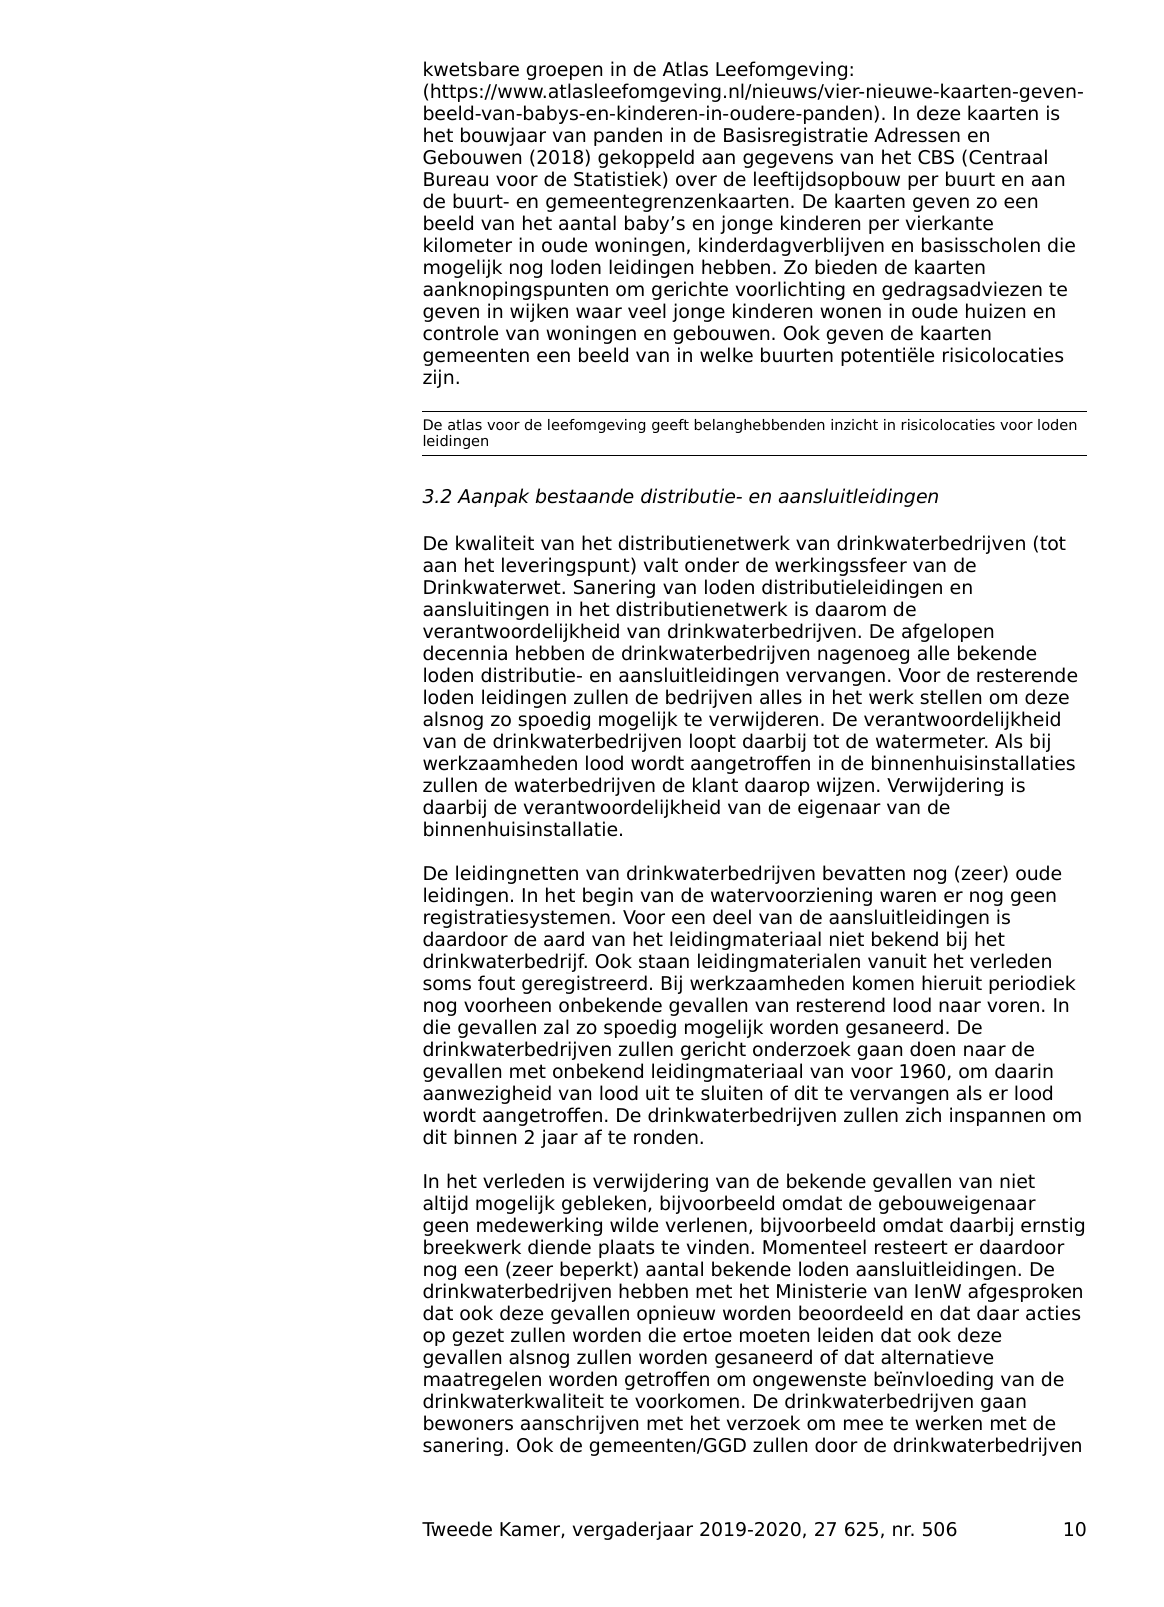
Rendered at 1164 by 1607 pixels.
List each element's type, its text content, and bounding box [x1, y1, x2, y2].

table_header De atlas voor de leefomgeving geeft belanghebbenden inzicht in risicolocaties voor loden leidingen [422, 412, 1087, 455]
text De kwaliteit van het distributienetwerk van drinkwaterbedrijven (tot aan het leveringspunt) valt onder de werkingssfeer van de Drinkwaterwet. Sanering van loden distributieleidingen en aansluitingen in het distributienetwerk is daarom de verantwoordelijkheid van drinkwaterbedrijven. De afgelopen decennia hebben de drinkwaterbedrijven nagenoeg alle bekende loden distributie- en aansluitleidingen vervangen. Voor de resterende loden leidingen zullen de bedrijven alles in het werk stellen om deze alsnog zo spoedig mogelijk te verwijderen. De verantwoordelijkheid van de drinkwaterbedrijven loopt daarbij tot de watermeter. Als bij werkzaamheden lood wordt aangetroffen in de binnenhuisinstallaties zullen de waterbedrijven de klant daarop wijzen. Verwijdering is daarbij de verantwoordelijkheid van de eigenaar van de binnenhuisinstallatie. [422, 533, 1087, 841]
text De leidingnetten van drinkwaterbedrijven bevatten nog (zeer) oude leidingen. In het begin van de watervoorziening waren er nog geen registratiesystemen. Voor een deel van de aansluitleidingen is daardoor de aard van het leidingmateriaal niet bekend bij het drinkwaterbedrijf. Ook staan leidingmaterialen vanuit het verleden soms fout geregistreerd. Bij werkzaamheden komen hieruit periodiek nog voorheen onbekende gevallen van resterend lood naar voren. In die gevallen zal zo spoedig mogelijk worden gesaneerd. De drinkwaterbedrijven zullen gericht onderzoek gaan doen naar de gevallen met onbekend leidingmateriaal van voor 1960, om daarin aanwezigheid van lood uit te sluiten of dit te vervangen als er lood wordt aangetroffen. De drinkwaterbedrijven zullen zich inspannen om dit binnen 2 jaar af te ronden. [422, 863, 1087, 1149]
subtitle 3.2 Aanpak bestaande distributie- en aansluitleidingen [422, 486, 1087, 508]
text kwetsbare groepen in de Atlas Leefomgeving: (https://www.atlasleefomgeving.nl/nieuws/vier-nieuwe-kaarten-geven-beeld-van-babys-en-kinderen-in-oudere-panden). In deze kaarten is het bouwjaar van panden in de Basisregistratie Adressen en Gebouwen (2018) gekoppeld aan gegevens van het CBS (Centraal Bureau voor de Statistiek) over de leeftijdsopbouw per buurt en aan de buurt- en gemeentegrenzenkaarten. De kaarten geven zo een beeld van het aantal baby’s en jonge kinderen per vierkante kilometer in oude woningen, kinderdagverblijven en basisscholen die mogelijk nog loden leidingen hebben. Zo bieden de kaarten aanknopingspunten om gerichte voorlichting en gedragsadviezen te geven in wijken waar veel jonge kinderen wonen in oude huizen en controle van woningen en gebouwen. Ook geven de kaarten gemeenten een beeld van in welke buurten potentiële risicolocaties zijn. [422, 59, 1087, 389]
text In het verleden is verwijdering van de bekende gevallen van niet altijd mogelijk gebleken, bijvoorbeeld omdat de gebouweigenaar geen medewerking wilde verlenen, bijvoorbeeld omdat daarbij ernstig breekwerk diende plaats te vinden. Momenteel resteert er daardoor nog een (zeer beperkt) aantal bekende loden aansluitleidingen. De drinkwaterbedrijven hebben met het Ministerie van IenW afgesproken dat ook deze gevallen opnieuw worden beoordeeld en dat daar acties op gezet zullen worden die ertoe moeten leiden dat ook deze gevallen alsnog zullen worden gesaneerd of dat alternatieve maatregelen worden getroffen om ongewenste beïnvloeding van de drinkwaterkwaliteit te voorkomen. De drinkwaterbedrijven gaan bewoners aanschrijven met het verzoek om mee te werken met de sanering. Ook de gemeenten/GGD zullen door de drinkwaterbedrijven [422, 1171, 1087, 1457]
